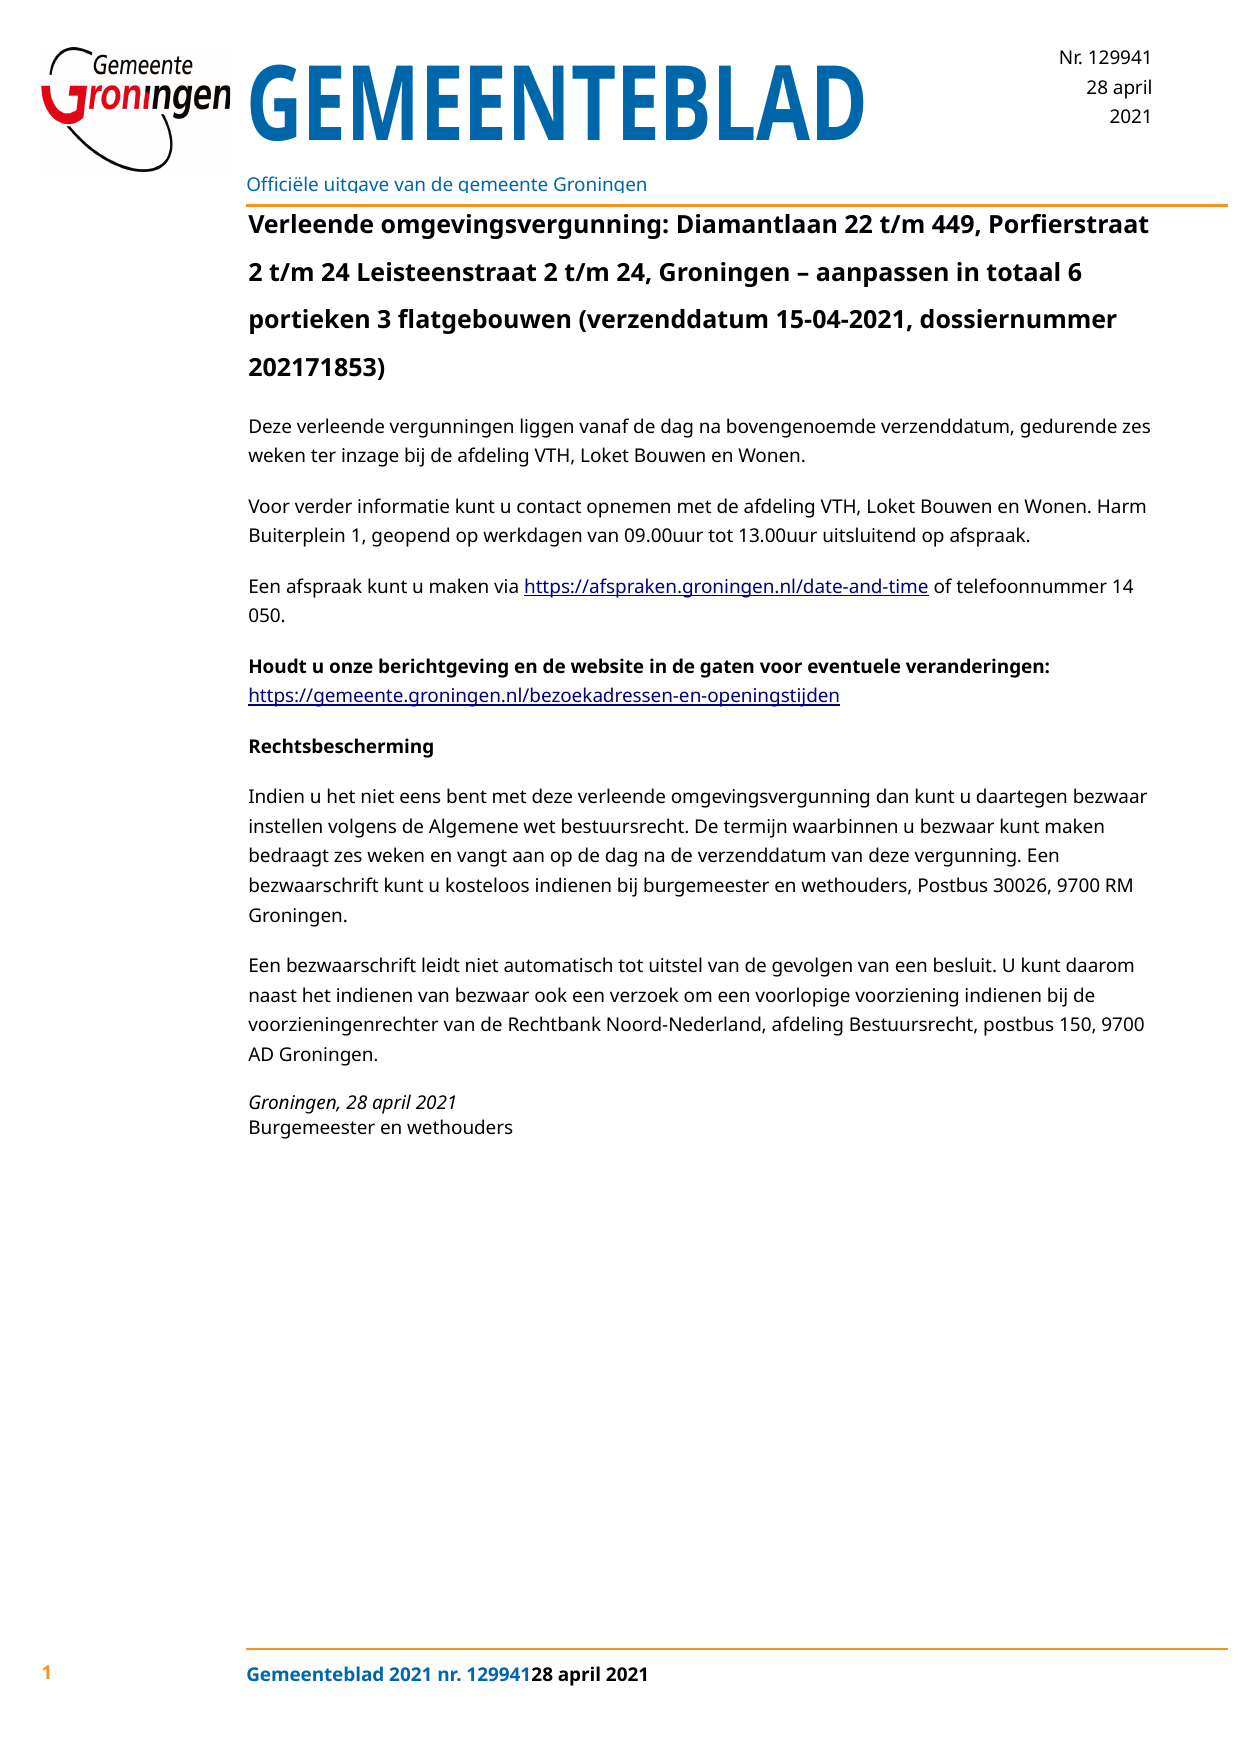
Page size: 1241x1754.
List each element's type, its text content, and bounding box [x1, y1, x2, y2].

text Een afspraak kunt u maken via https://afspraken.groningen.nl/date-and-time of telefoonnummer 14 050. [248, 573, 1152, 628]
text Groningen, 28 april 2021 [248, 1089, 1152, 1114]
picture [41, 47, 231, 172]
text Indien u het niet eens bent met deze verleende omgevingsvergunning dan kunt u daartegen bezwaar instellen volgens de Algemene wet bestuursrecht. De termijn waarbinnen u bezwaar kunt maken bedraagt zes weken en vangt aan op de dag na de verzenddatum van deze vergunning. Een bezwaarschrift kunt u kosteloos indienen bij burgemeester en wethouders, Postbus 30026, 9700 RM Groningen. [248, 783, 1152, 928]
text Burgemeester en wethouders [248, 1114, 1152, 1140]
text Houdt u onze berichtgeving en de website in de gaten voor eventuele veranderingen: https://gemeente.groningen.nl/bezoekadressen-en-openingstijden [248, 653, 1152, 708]
text Deze verleende vergunningen liggen vanaf de dag na bovengenoemde verzenddatum, gedurende zes weken ter inzage bij de afdeling VTH, Loket Bouwen en Wonen. [248, 413, 1152, 468]
text Voor verder informatie kunt u contact opnemen met de afdeling VTH, Loket Bouwen en Wonen. Harm Buiterplein 1, geopend op werkdagen van 09.00uur tot 13.00uur uitsluitend op afspraak. [248, 493, 1152, 548]
text Verleende omgevingsvergunning: Diamantlaan 22 t/m 449, Porfierstraat 2 t/m 24 Leisteenstraat 2 t/m 24, Groningen – aanpassen in totaal 6 portieken 3 flatgebouwen (verzenddatum 15-04-2021, dossiernummer 202171853) [248, 207, 1152, 384]
text Een bezwaarschrift leidt niet automatisch tot uitstel van de gevolgen van een besluit. U kunt daarom naast het indienen van bezwaar ook een verzoek om een voorlopige voorziening indienen bij de voorzieningenrechter van de Rechtbank Noord-Nederland, afdeling Bestuursrecht, postbus 150, 9700 AD Groningen. [248, 952, 1152, 1067]
text Rechtsbescherming [248, 733, 1152, 759]
